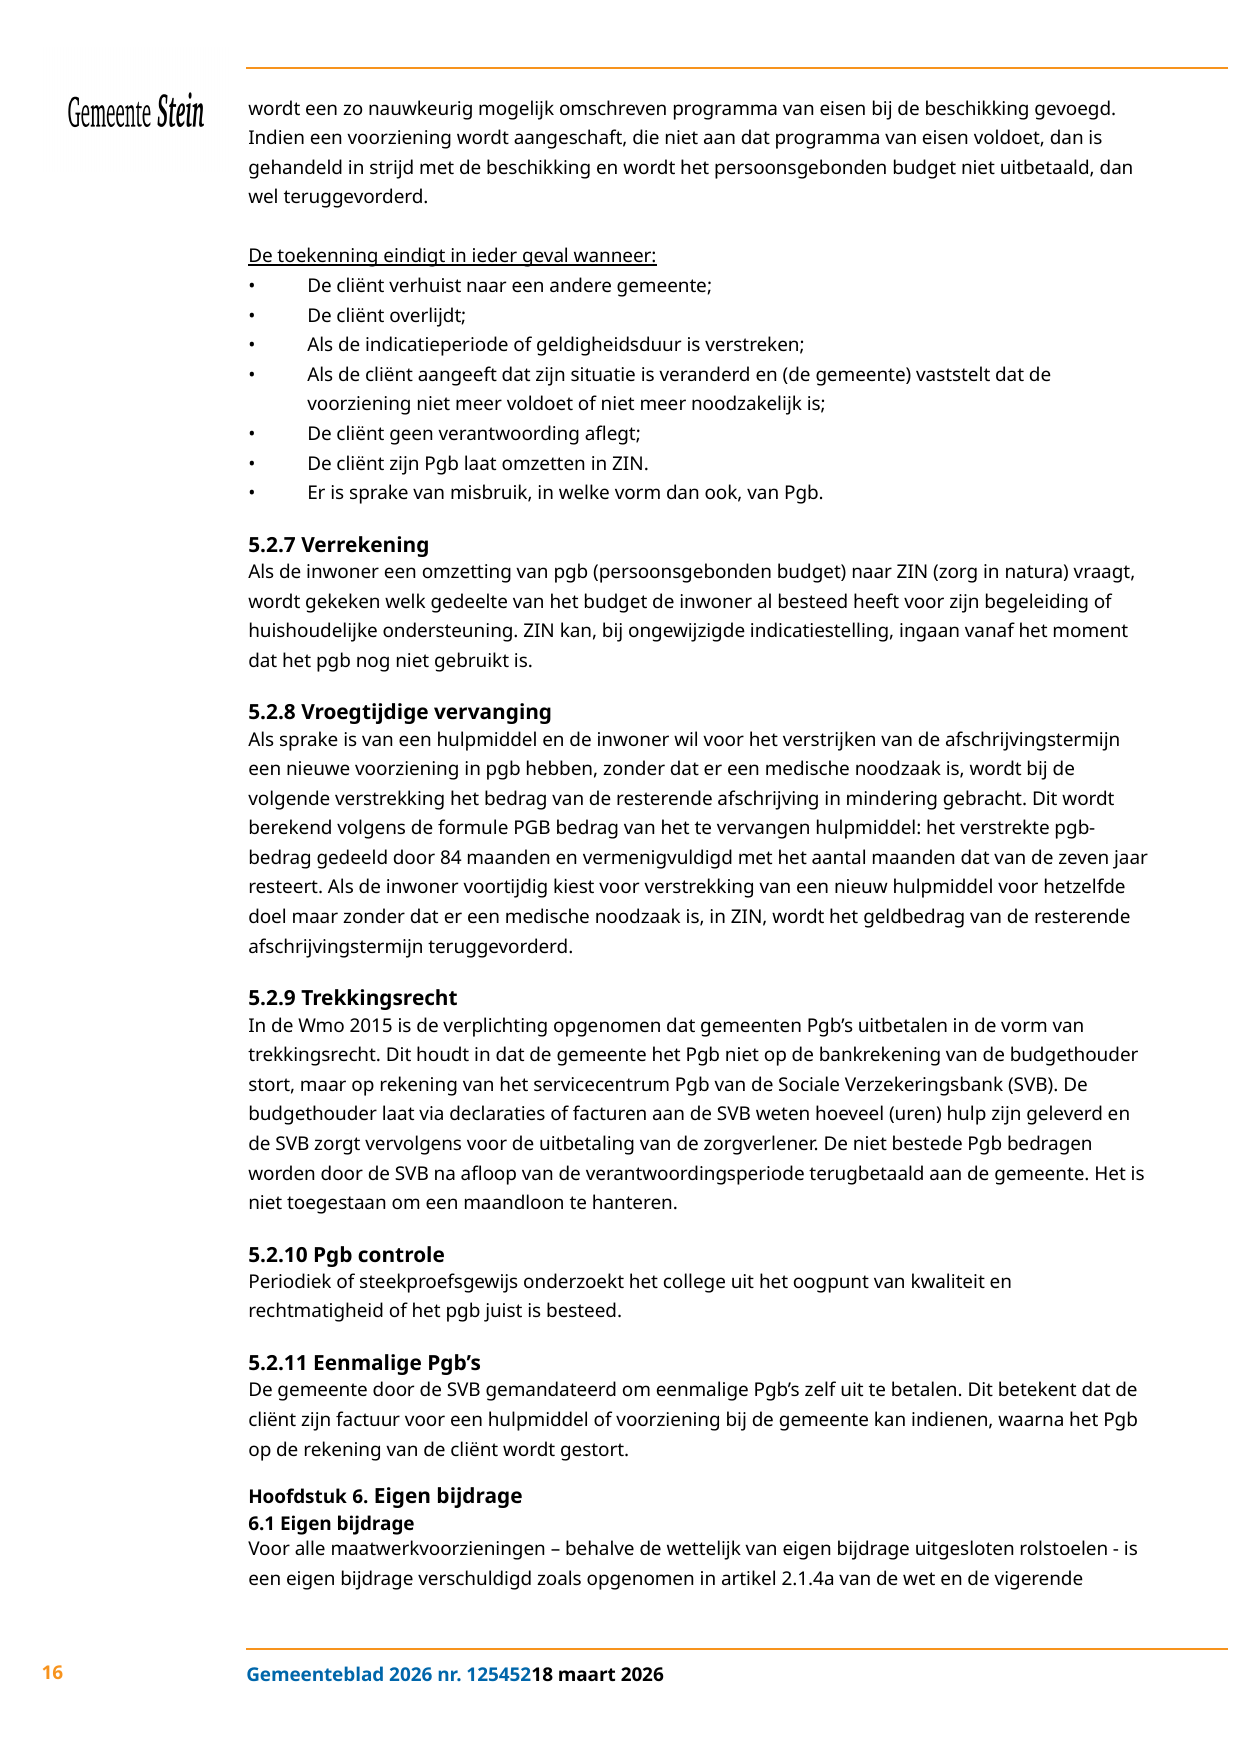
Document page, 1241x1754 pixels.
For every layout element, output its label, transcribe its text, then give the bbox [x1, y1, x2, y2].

text Periodiek of steekproefsgewijs onderzoekt het college uit het oogpunt van kwaliteit en rechtmatigheid of het pgb juist is besteed. [248, 1268, 1152, 1323]
text 5.2.7 Verrekening [248, 530, 1152, 558]
text wordt een zo nauwkeurig mogelijk omschreven programma van eisen bij de beschikking gevoegd. Indien een voorziening wordt aangeschaft, die niet aan dat programma van eisen voldoet, dan is gehandeld in strijd met de beschikking en wordt het persoonsgebonden budget niet uitbetaald, dan wel teruggevorderd. [248, 95, 1152, 209]
list Er is sprake van misbruik, in welke vorm dan ook, van Pgb. [248, 479, 1152, 505]
text Als sprake is van een hulpmiddel en de inwoner wil voor het verstrijken van de afschrijvingstermijn een nieuwe voorziening in pgb hebben, zonder dat er een medische noodzaak is, wordt bij de volgende verstrekking het bedrag van de resterende afschrijving in mindering gebracht. Dit wordt berekend volgens de formule PGB bedrag van het te vervangen hulpmiddel: het verstrekte pgb-bedrag gedeeld door 84 maanden en vermenigvuldigd met het aantal maanden dat van de zeven jaar resteert. Als de inwoner voortijdig kiest voor verstrekking van een nieuw hulpmiddel voor hetzelfde doel maar zonder dat er een medische noodzaak is, in ZIN, wordt het geldbedrag van de resterende afschrijvingstermijn teruggevorderd. [248, 726, 1152, 959]
list De cliënt geen verantwoording aflegt; [248, 420, 1152, 446]
text Hoofdstuk 6. Eigen bijdrage [248, 1481, 1152, 1510]
text De gemeente door de SVB gemandateerd om eenmalige Pgb’s zelf uit te betalen. Dit betekent dat de cliënt zijn factuur voor een hulpmiddel of voorziening bij de gemeente kan indienen, waarna het Pgb op de rekening van de cliënt wordt gestort. [248, 1377, 1152, 1461]
text 6.1 Eigen bijdrage [248, 1510, 1152, 1536]
text De toekenning eindigt in ieder geval wanneer: [248, 243, 1152, 268]
text 5.2.8 Vroegtijdige vervanging [248, 697, 1152, 726]
list De cliënt zijn Pgb laat omzetten in ZIN. [248, 450, 1152, 476]
text Als de inwoner een omzetting van pgb (persoonsgebonden budget) naar ZIN (zorg in natura) vraagt, wordt gekeken welk gedeelte van het budget de inwoner al besteed heeft voor zijn begeleiding of huishoudelijke ondersteuning. ZIN kan, bij ongewijzigde indicatiestelling, ingaan vanaf het moment dat het pgb nog niet gebruikt is. [248, 558, 1152, 673]
list De cliënt overlijdt; [248, 302, 1152, 328]
text 5.2.11 Eenmalige Pgb’s [248, 1348, 1152, 1377]
picture [41, 47, 231, 172]
list Als de cliënt aangeeft dat zijn situatie is veranderd en (de gemeente) vaststelt dat de voorziening niet meer voldoet of niet meer noodzakelijk is; [248, 361, 1152, 416]
text In de Wmo 2015 is de verplichting opgenomen dat gemeenten Pgb’s uitbetalen in de vorm van trekkingsrecht. Dit houdt in dat de gemeente het Pgb niet op de bankrekening van de budgethouder stort, maar op rekening van het servicecentrum Pgb van de Sociale Verzekeringsbank (SVB). De budgethouder laat via declaraties of facturen aan de SVB weten hoeveel (uren) hulp zijn geleverd en de SVB zorgt vervolgens voor de uitbetaling van de zorgverlener. De niet bestede Pgb bedragen worden door de SVB na afloop van de verantwoordingsperiode terugbetaald aan de gemeente. Het is niet toegestaan om een maandloon te hanteren. [248, 1012, 1152, 1215]
list Als de indicatieperiode of geldigheidsduur is verstreken; [248, 331, 1152, 357]
list De cliënt verhuist naar een andere gemeente; [248, 272, 1152, 298]
text Voor alle maatwerkvoorzieningen – behalve de wettelijk van eigen bijdrage uitgesloten rolstoelen - is een eigen bijdrage verschuldigd zoals opgenomen in artikel 2.1.4a van de wet en de vigerende [248, 1536, 1152, 1591]
text 5.2.9 Trekkingsrecht [248, 983, 1152, 1012]
text 5.2.10 Pgb controle [248, 1240, 1152, 1268]
